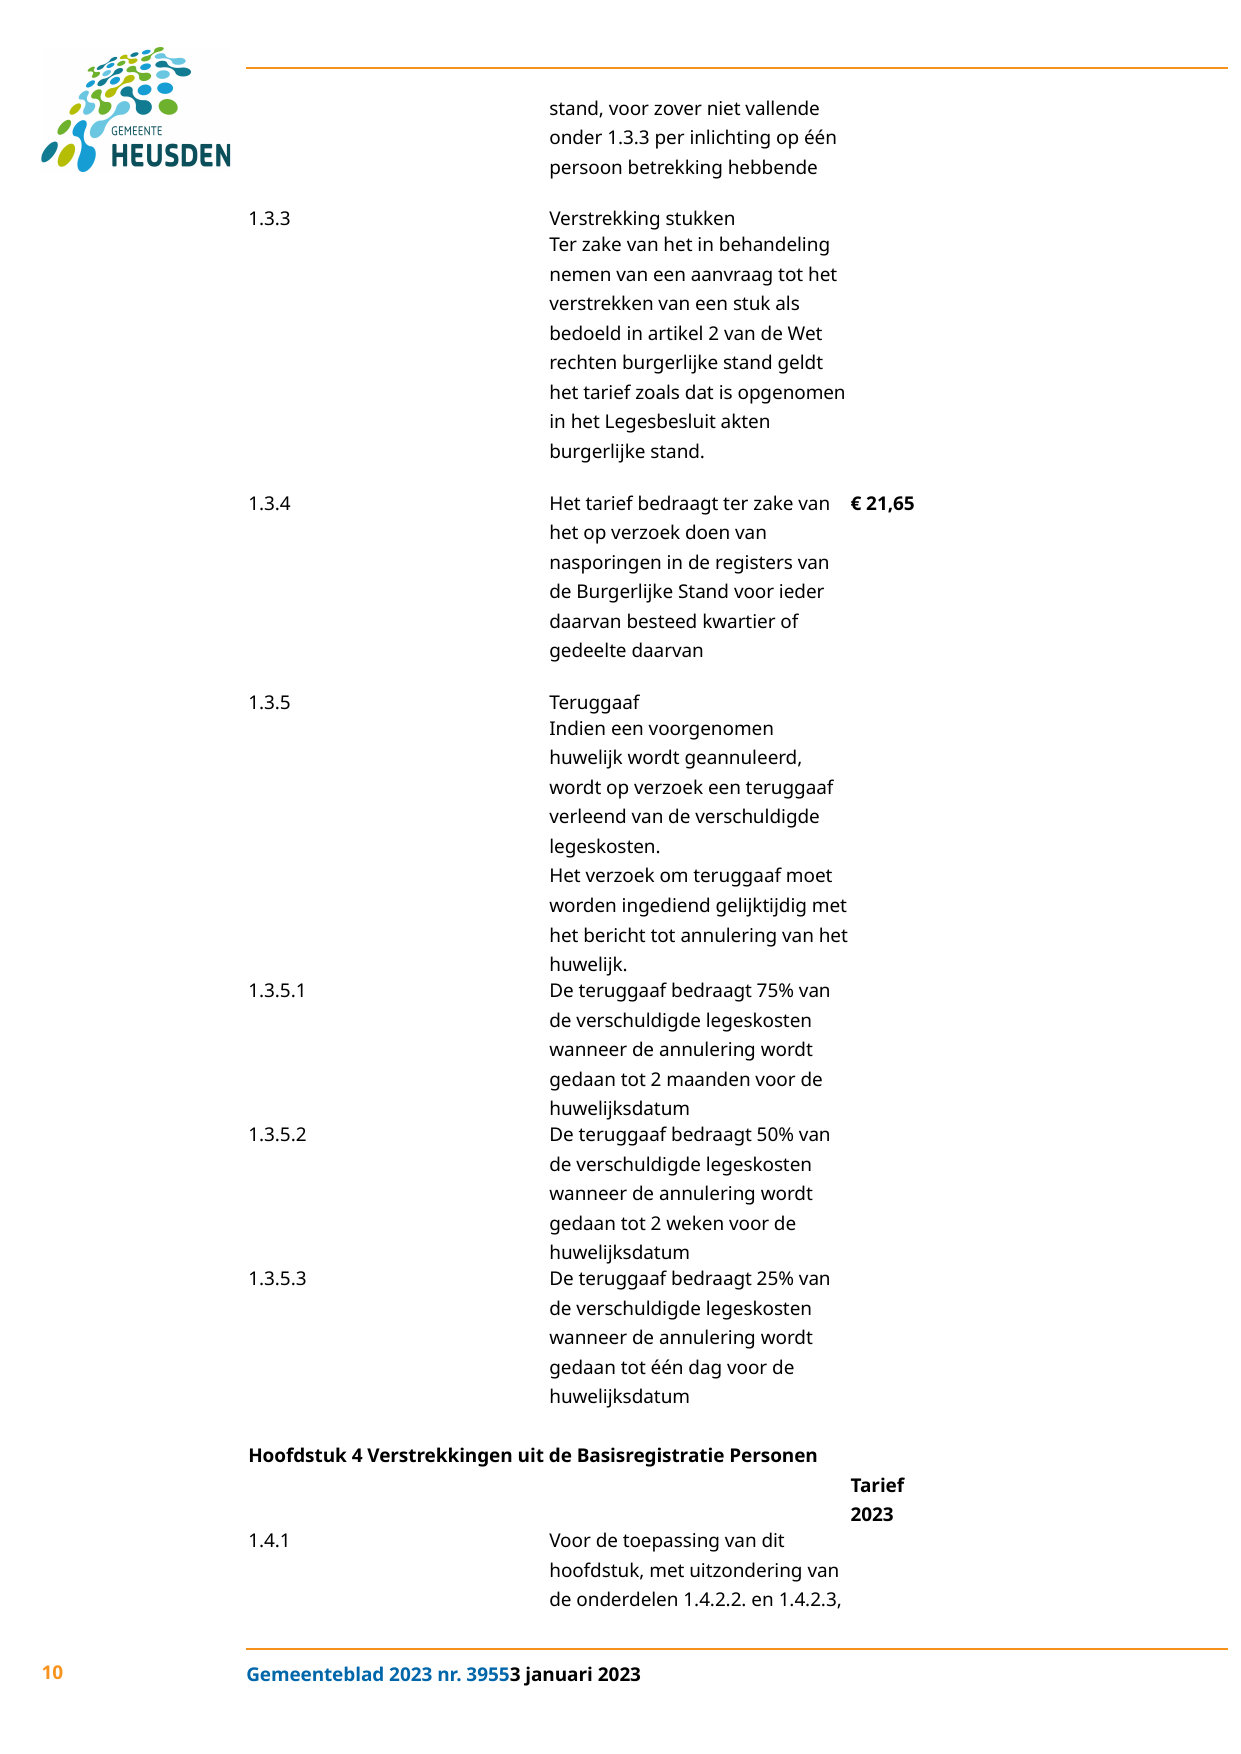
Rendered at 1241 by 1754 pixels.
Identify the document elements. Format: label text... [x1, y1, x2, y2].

text Hoofdstuk 4 Verstrekkingen uit de Basisregistratie Personen [248, 1442, 1152, 1468]
table_cell Indien een voorgenomen huwelijk wordt geannuleerd, wordt op verzoek een teruggaaf verleend van de verschuldigde legeskosten. Het verzoek om teruggaaf moet worden ingediend gelijktijdig met het bericht tot annulering van het huwelijk. [549, 715, 850, 977]
table_cell Verstrekking stukken [549, 205, 850, 231]
table_cell [850, 1527, 1152, 1612]
table_cell [850, 1121, 1152, 1265]
table_cell 1.3.4 [248, 490, 549, 663]
table_cell 1.3.3 [248, 205, 549, 231]
table_header [248, 1472, 549, 1527]
table_cell stand, voor zover niet vallende onder 1.3.3 per inlichting op één persoon betrekking hebbende [549, 95, 850, 180]
table_cell [248, 95, 549, 180]
picture [41, 47, 231, 172]
table_cell [850, 231, 1152, 464]
table_cell [850, 180, 1152, 205]
table_cell De teruggaaf bedraagt 25% van de verschuldigde legeskosten wanneer de annulering wordt gedaan tot één dag voor de huwelijksdatum [549, 1265, 850, 1409]
table_cell 1.4.1 [248, 1527, 549, 1612]
table_cell [248, 715, 549, 977]
table_cell [850, 663, 1152, 689]
table_cell Teruggaaf [549, 689, 850, 715]
table_cell De teruggaaf bedraagt 50% van de verschuldigde legeskosten wanneer de annulering wordt gedaan tot 2 weken voor de huwelijksdatum [549, 1121, 850, 1265]
table_cell Voor de toepassing van dit hoofdstuk, met uitzondering van de onderdelen 1.4.2.2. en 1.4.2.3, [549, 1527, 850, 1612]
table_cell [850, 715, 1152, 977]
table_cell [248, 663, 549, 689]
table_cell [549, 464, 850, 490]
table_cell Ter zake van het in behandeling nemen van een aanvraag tot het verstrekken van een stuk als bedoeld in artikel 2 van de Wet rechten burgerlijke stand geldt het tarief zoals dat is opgenomen in het Legesbesluit akten burgerlijke stand. [549, 231, 850, 464]
table_header [549, 1472, 850, 1527]
table_cell [549, 180, 850, 205]
table_cell [850, 689, 1152, 715]
table_cell [850, 95, 1152, 180]
table_cell € 21,65 [850, 490, 1152, 663]
table_cell 1.3.5.1 [248, 977, 549, 1121]
table_cell [850, 205, 1152, 231]
table_cell 1.3.5.3 [248, 1265, 549, 1409]
table_cell [850, 977, 1152, 1121]
table_cell 1.3.5 [248, 689, 549, 715]
table_cell Het tarief bedraagt ter zake van het op verzoek doen van nasporingen in de registers van de Burgerlijke Stand voor ieder daarvan besteed kwartier of gedeelte daarvan [549, 490, 850, 663]
table_header Tarief 2023 [850, 1472, 1152, 1527]
table_cell [549, 663, 850, 689]
table_cell [248, 180, 549, 205]
table_cell [248, 231, 549, 464]
table_cell [850, 1265, 1152, 1409]
table_cell 1.3.5.2 [248, 1121, 549, 1265]
table_cell [850, 464, 1152, 490]
table_cell De teruggaaf bedraagt 75% van de verschuldigde legeskosten wanneer de annulering wordt gedaan tot 2 maanden voor de huwelijksdatum [549, 977, 850, 1121]
table_cell [248, 464, 549, 490]
